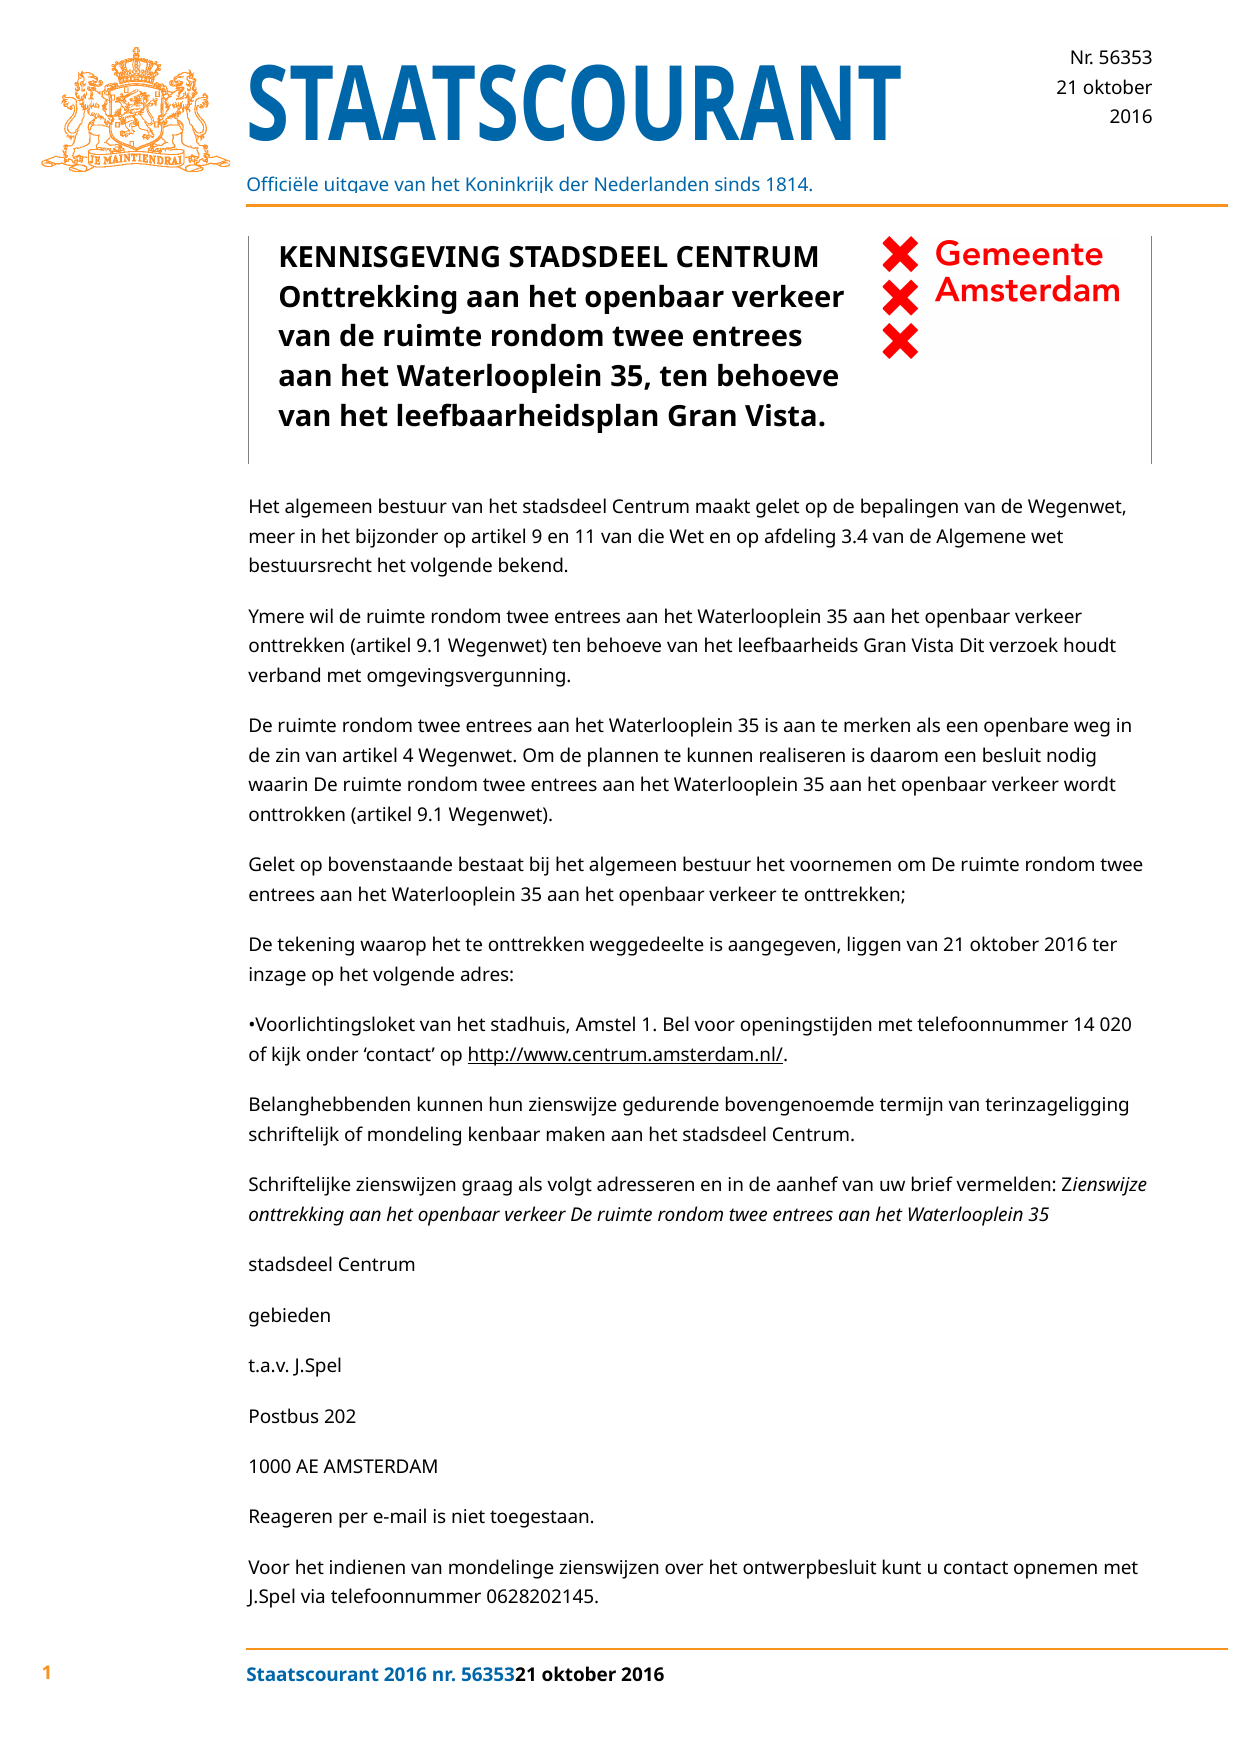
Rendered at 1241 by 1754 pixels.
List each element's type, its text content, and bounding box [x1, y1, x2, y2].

text De ruimte rondom twee entrees aan het Waterlooplein 35 is aan te merken als een openbare weg in de zin van artikel 4 Wegenwet. Om de plannen te kunnen realiseren is daarom een besluit nodig waarin De ruimte rondom twee entrees aan het Waterlooplein 35 aan het openbaar verkeer wordt onttrokken (artikel 9.1 Wegenwet). [248, 712, 1152, 827]
picture [882, 236, 1119, 359]
text 1000 AE AMSTERDAM [248, 1453, 1152, 1479]
text Voor het indienen van mondelinge zienswijzen over het ontwerpbesluit kunt u contact opnemen met J.Spel via telefoonnummer 0628202145. [248, 1554, 1152, 1609]
text Schriftelijke zienswijzen graag als volgt adresseren en in de aanhef van uw brief vermelden: Zienswijze onttrekking aan het openbaar verkeer De ruimte rondom twee entrees aan het Waterlooplein 35 [248, 1172, 1152, 1227]
table_header KENNISGEVING STADSDEEL CENTRUM Onttrekking aan het openbaar verkeer van de ruimte rondom twee entrees aan het Waterlooplein 35, ten behoeve van het leefbaarheidsplan Gran Vista. [249, 236, 850, 464]
text gebieden [248, 1302, 1152, 1328]
picture [41, 47, 231, 172]
text Postbus 202 [248, 1403, 1152, 1429]
text t.a.v. J.Spel [248, 1352, 1152, 1378]
table_header [850, 236, 1151, 464]
text Reageren per e-mail is niet toegestaan. [248, 1504, 1152, 1529]
text De tekening waarop het te onttrekken weggedeelte is aangegeven, liggen van 21 oktober 2016 ter inzage op het volgende adres: [248, 932, 1152, 987]
text Ymere wil de ruimte rondom twee entrees aan het Waterlooplein 35 aan het openbaar verkeer onttrekken (artikel 9.1 Wegenwet) ten behoeve van het leefbaarheids Gran Vista Dit verzoek houdt verband met omgevingsvergunning. [248, 603, 1152, 688]
text •Voorlichtingsloket van het stadhuis, Amstel 1. Bel voor openingstijden met telefoonnummer 14 020 of kijk onder ‘contact’ op http://www.centrum.amsterdam.nl/. [248, 1012, 1152, 1067]
text Het algemeen bestuur van het stadsdeel Centrum maakt gelet op de bepalingen van de Wegenwet, meer in het bijzonder op artikel 9 en 11 van die Wet en op afdeling 3.4 van de Algemene wet bestuursrecht het volgende bekend. [248, 493, 1152, 578]
text Gelet op bovenstaande bestaat bij het algemeen bestuur het voornemen om De ruimte rondom twee entrees aan het Waterlooplein 35 aan het openbaar verkeer te onttrekken; [248, 852, 1152, 907]
text Belanghebbenden kunnen hun zienswijze gedurende bovengenoemde termijn van terinzageligging schriftelijk of mondeling kenbaar maken aan het stadsdeel Centrum. [248, 1092, 1152, 1147]
text stadsdeel Centrum [248, 1252, 1152, 1277]
